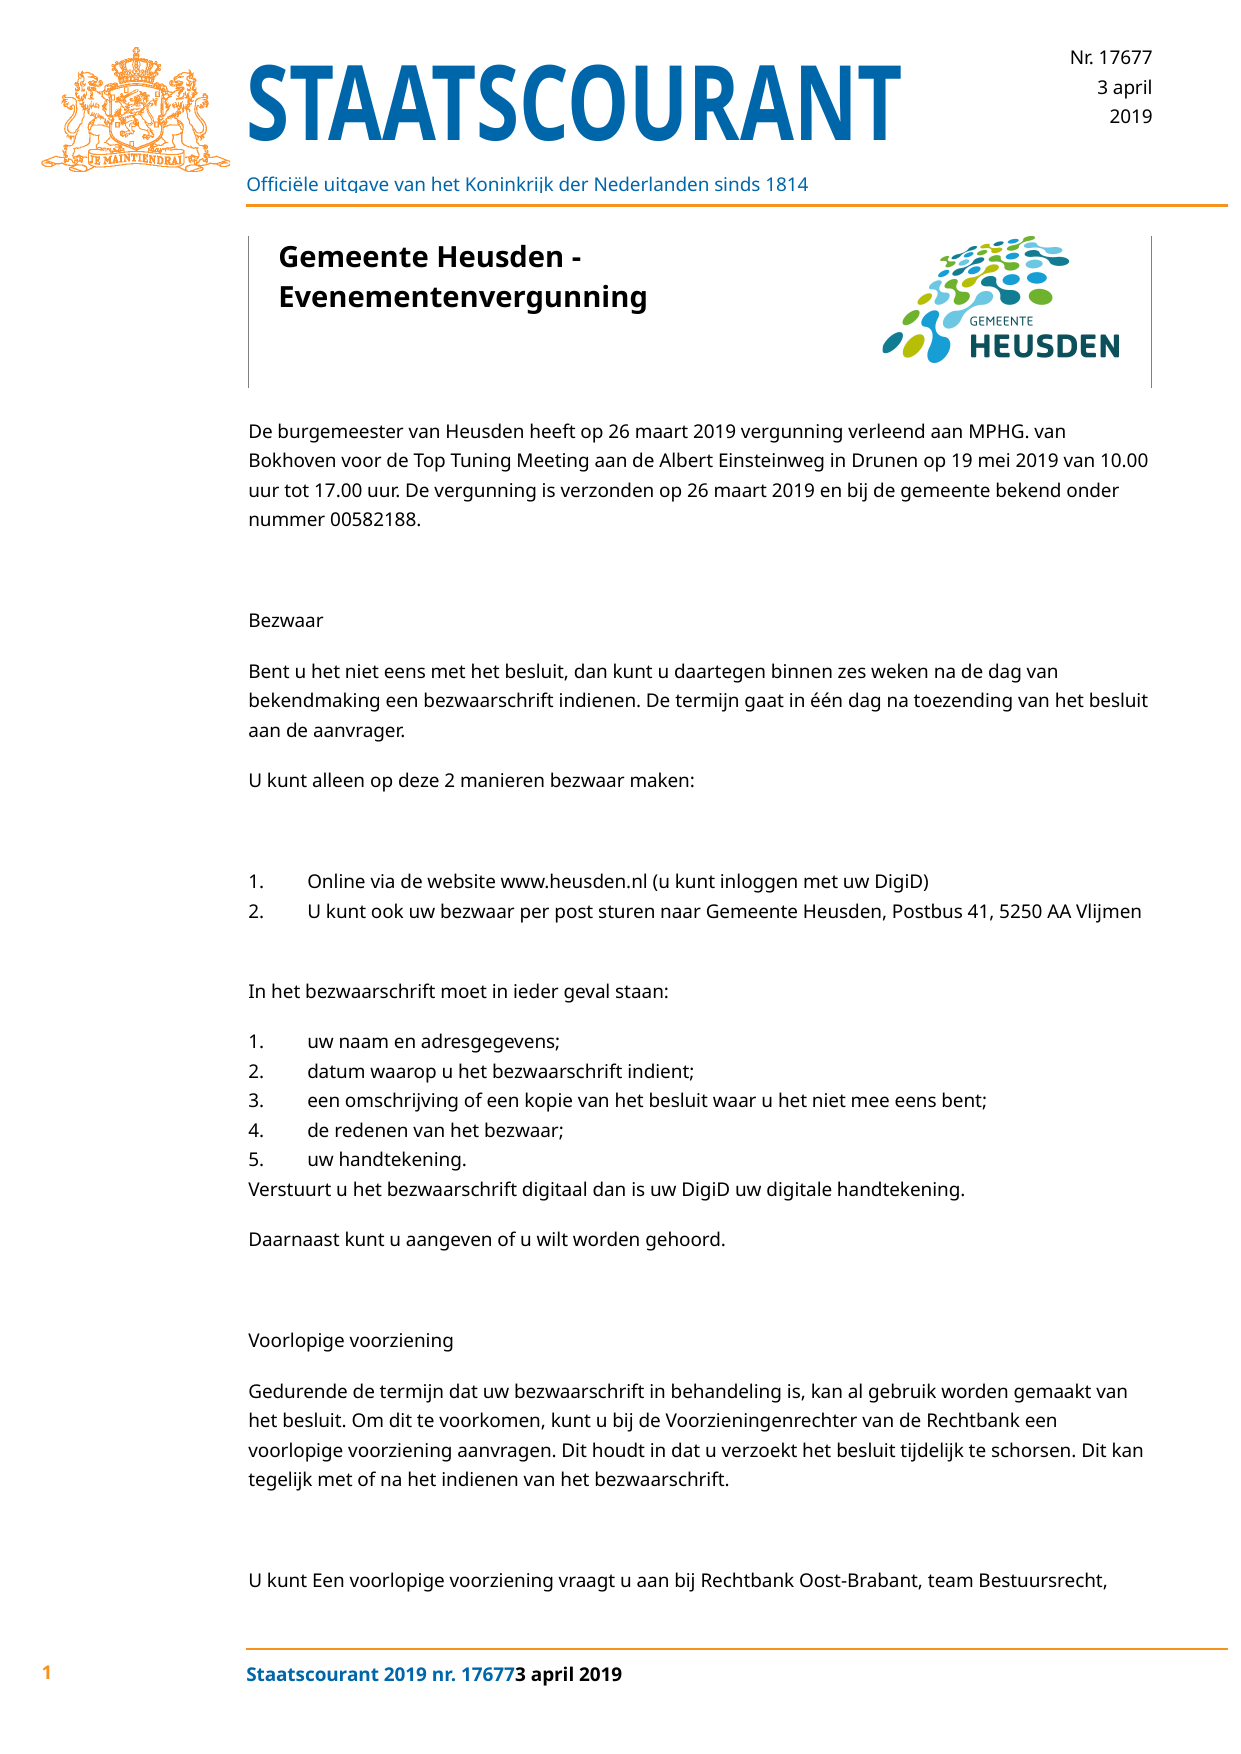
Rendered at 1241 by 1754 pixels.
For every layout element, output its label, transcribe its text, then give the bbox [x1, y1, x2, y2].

table_header Gemeente Heusden - Evenementenvergunning [249, 236, 850, 388]
list een omschrijving of een kopie van het besluit waar u het niet mee eens bent; [248, 1087, 1152, 1113]
list de redenen van het bezwaar; [248, 1117, 1152, 1143]
text Gedurende de termijn dat uw bezwaarschrift in behandeling is, kan al gebruik worden gemaakt van het besluit. Om dit te voorkomen, kunt u bij de Voorzieningenrechter van de Rechtbank een voorlopige voorziening aanvragen. Dit houdt in dat u verzoekt het besluit tijdelijk te schorsen. Dit kan tegelijk met of na het indienen van het bezwaarschrift. [248, 1378, 1152, 1492]
text In het bezwaarschrift moet in ieder geval staan: [248, 978, 1152, 1003]
text Bezwaar [248, 607, 1152, 633]
text Voorlopige voorziening [248, 1327, 1152, 1353]
list datum waarop u het bezwaarschrift indient; [248, 1058, 1152, 1083]
picture [882, 236, 1119, 363]
list uw handtekening. [248, 1147, 1152, 1172]
text Daarnaast kunt u aangeven of u wilt worden gehoord. [248, 1227, 1152, 1252]
text Verstuurt u het bezwaarschrift digitaal dan is uw DigiD uw digitale handtekening. [248, 1176, 1152, 1202]
text U kunt Een voorlopige voorziening vraagt u aan bij Rechtbank Oost-Brabant, team Bestuursrecht, [248, 1567, 1152, 1593]
list Online via de website www.heusden.nl (u kunt inloggen met uw DigiD) [248, 868, 1152, 894]
list U kunt ook uw bezwaar per post sturen naar Gemeente Heusden, Postbus 41, 5250 AA Vlijmen [248, 898, 1152, 923]
text U kunt alleen op deze 2 manieren bezwaar maken: [248, 767, 1152, 793]
list uw naam en adresgegevens; [248, 1028, 1152, 1054]
text De burgemeester van Heusden heeft op 26 maart 2019 vergunning verleend aan MPHG. van Bokhoven voor de Top Tuning Meeting aan de Albert Einsteinweg in Drunen op 19 mei 2019 van 10.00 uur tot 17.00 uur. De vergunning is verzonden op 26 maart 2019 en bij de gemeente bekend onder nummer 00582188. [248, 418, 1152, 532]
table_header [850, 236, 1151, 388]
text Bent u het niet eens met het besluit, dan kunt u daartegen binnen zes weken na de dag van bekendmaking een bezwaarschrift indienen. De termijn gaat in één dag na toezending van het besluit aan de aanvrager. [248, 658, 1152, 743]
picture [41, 47, 231, 172]
